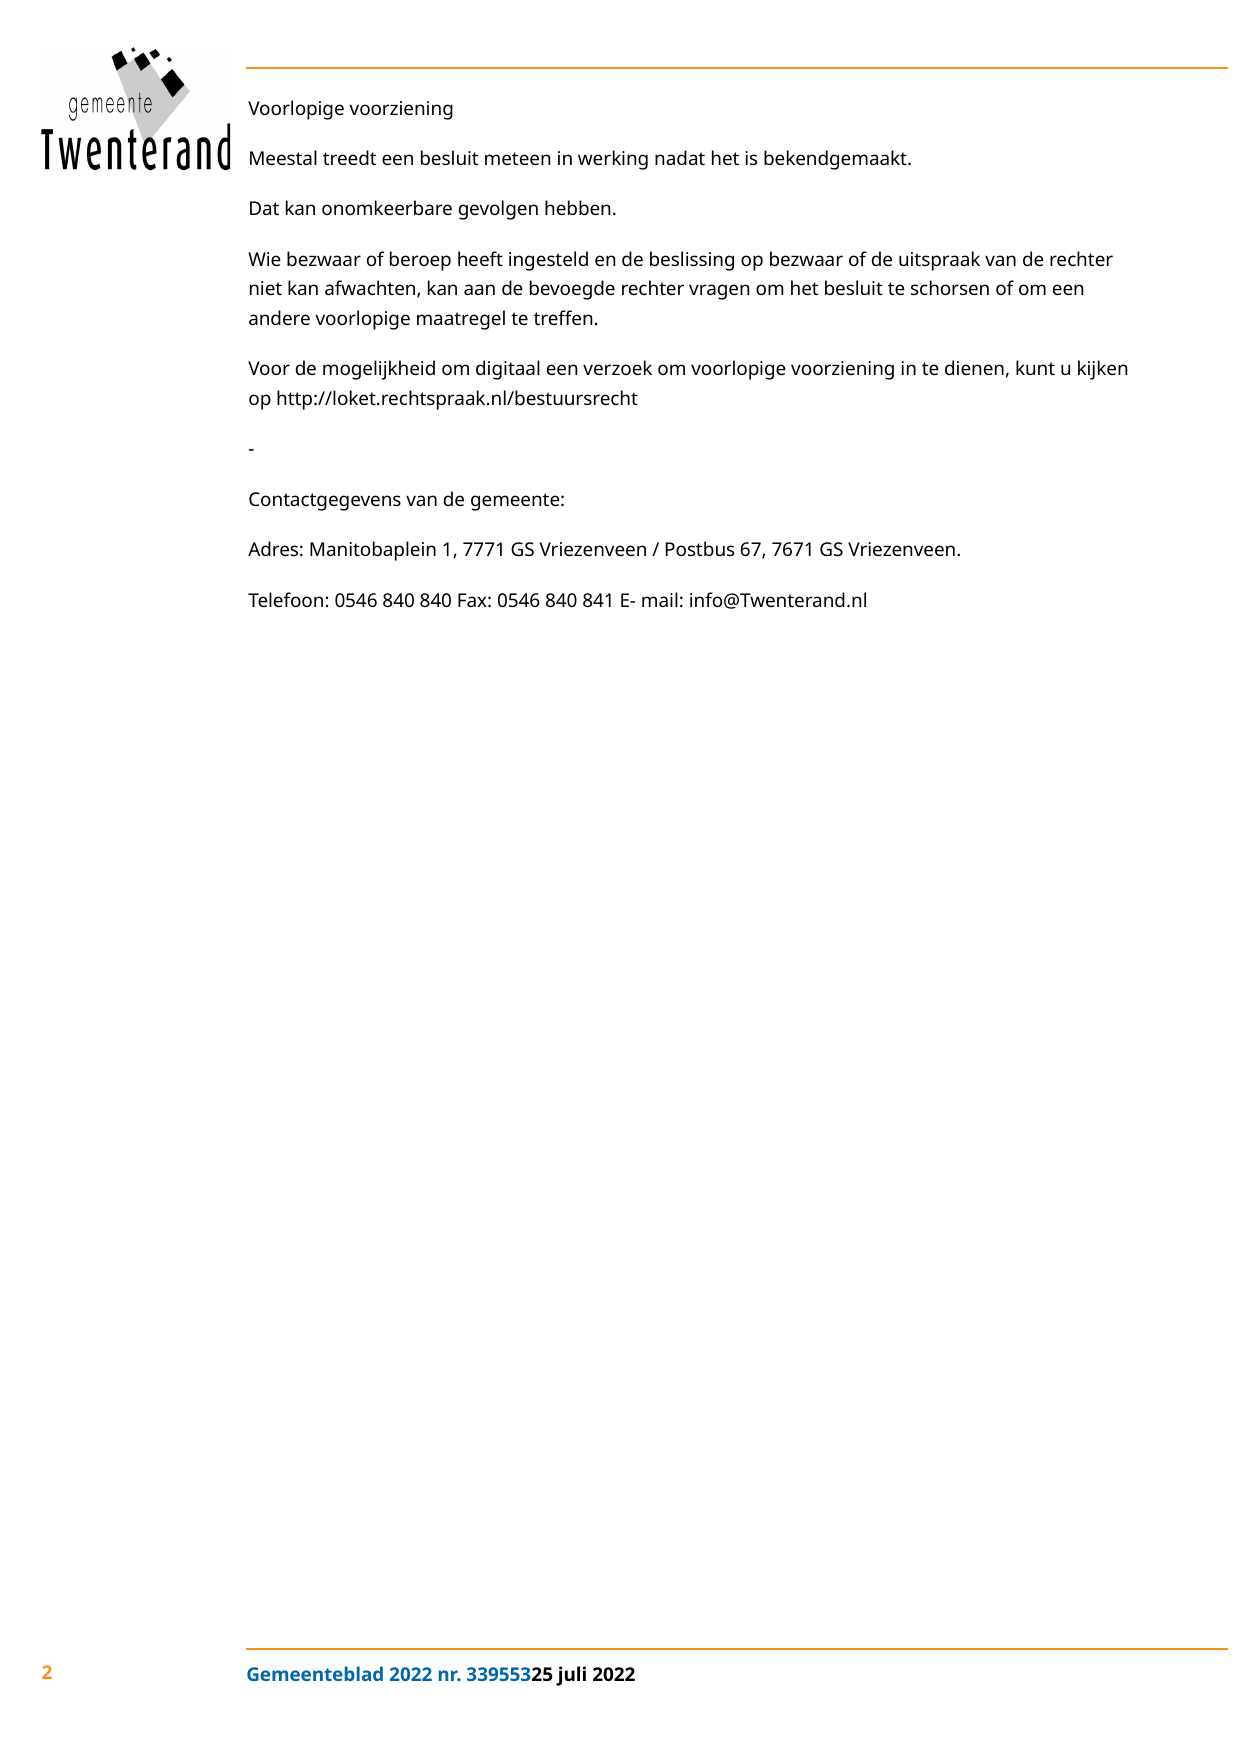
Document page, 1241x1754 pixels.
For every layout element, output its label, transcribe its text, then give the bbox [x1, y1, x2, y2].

text Dat kan onomkeerbare gevolgen hebben. [248, 196, 1152, 221]
text Adres: Manitobaplein 1, 7771 GS Vriezenveen / Postbus 67, 7671 GS Vriezenveen. [248, 536, 1152, 562]
text - [248, 436, 1152, 461]
text Meestal treedt een besluit meteen in werking nadat het is bekendgemaakt. [248, 145, 1152, 171]
text Voorlopige voorziening [248, 95, 1152, 121]
text Wie bezwaar of beroep heeft ingesteld en de beslissing op bezwaar of de uitspraak van de rechter niet kan afwachten, kan aan de bevoegde rechter vragen om het besluit te schorsen of om een andere voorlopige maatregel te treffen. [248, 246, 1152, 331]
text Voor de mogelijkheid om digitaal een verzoek om voorlopige voorziening in te dienen, kunt u kijken op http://loket.rechtspraak.nl/bestuursrecht [248, 356, 1152, 411]
text Contactgegevens van de gemeente: [248, 486, 1152, 512]
text Telefoon: 0546 840 840 Fax: 0546 840 841 E- mail: info@Twenterand.nl [248, 587, 1152, 613]
picture [41, 47, 231, 172]
